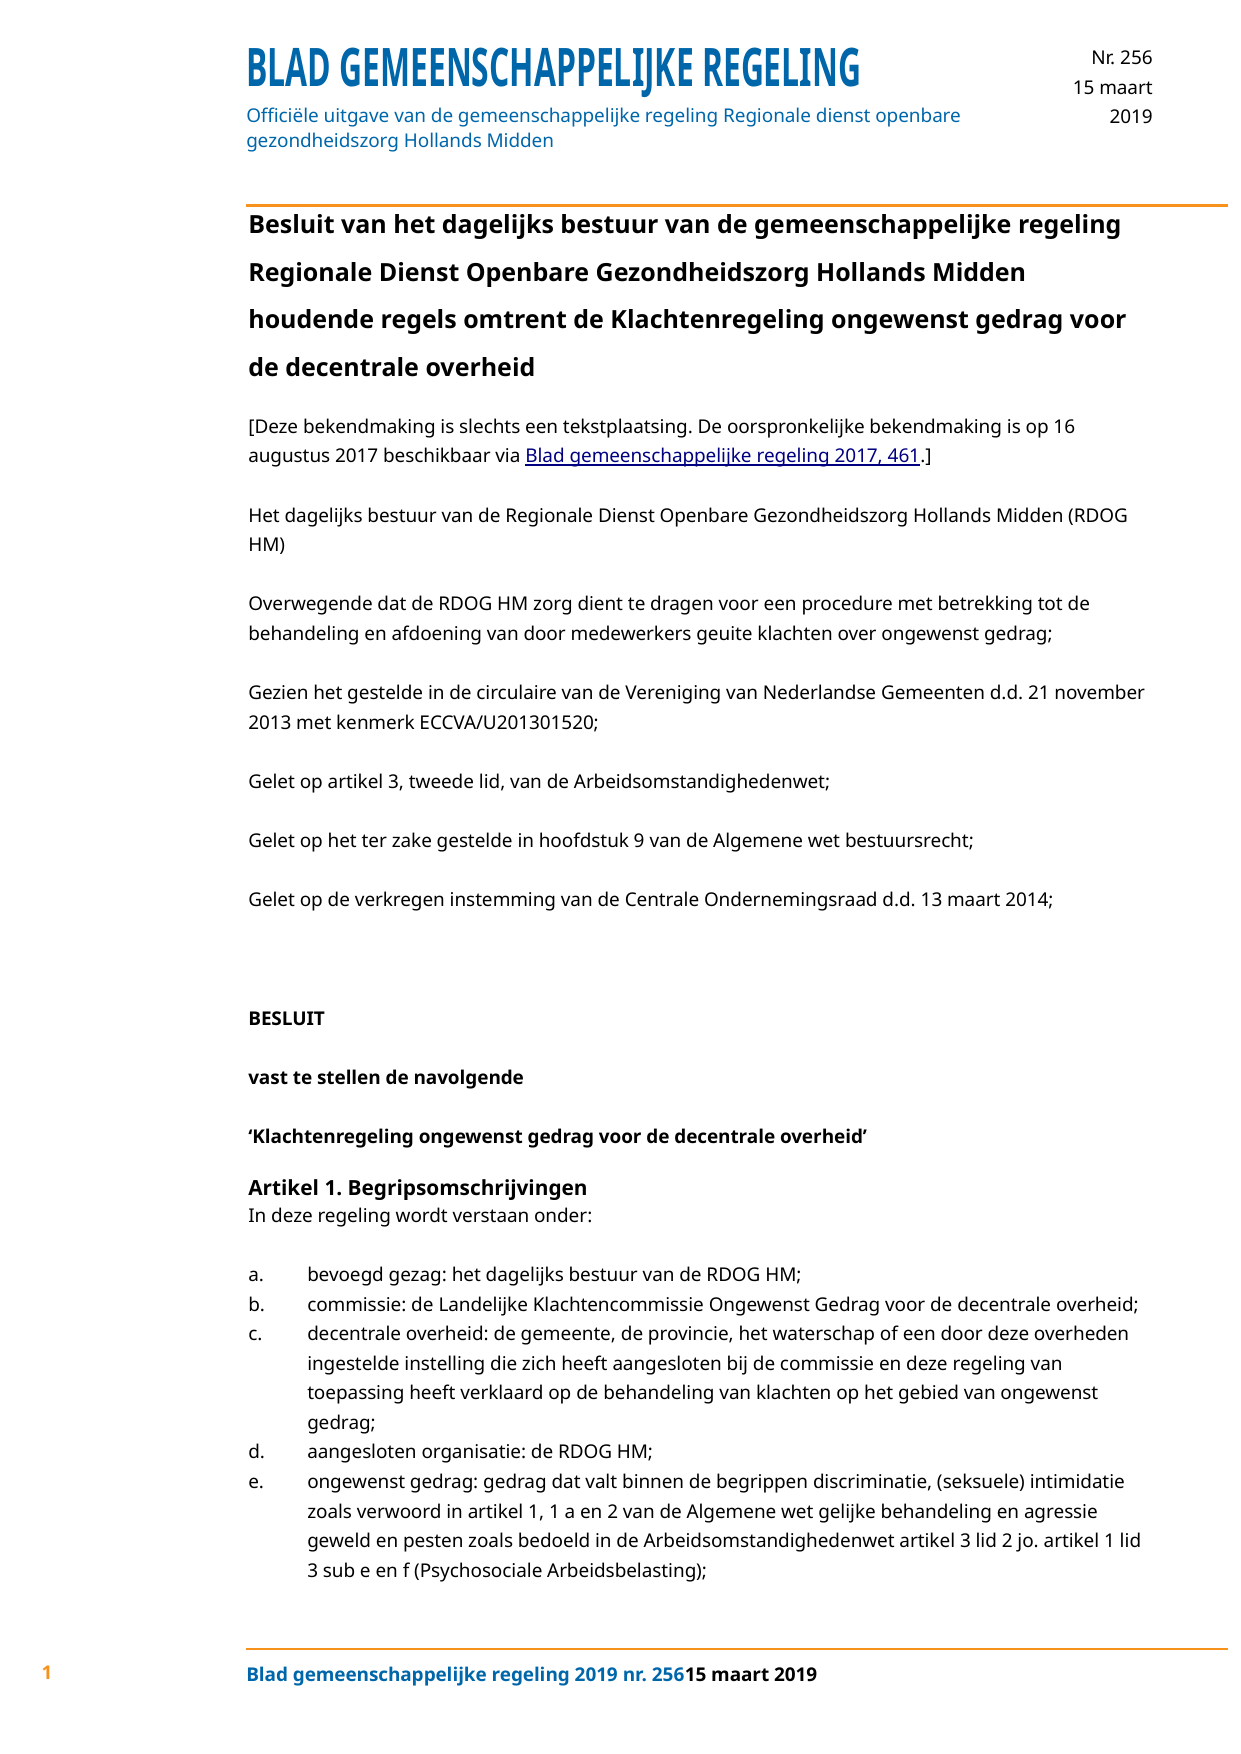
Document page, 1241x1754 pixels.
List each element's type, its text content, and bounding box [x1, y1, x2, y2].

text Het dagelijks bestuur van de Regionale Dienst Openbare Gezondheidszorg Hollands Midden (RDOG HM) [248, 502, 1152, 557]
text Overwegende dat de RDOG HM zorg dient te dragen voor een procedure met betrekking tot de behandeling en afdoening van door medewerkers geuite klachten over ongewenst gedrag; [248, 591, 1152, 646]
list bevoegd gezag: het dagelijks bestuur van de RDOG HM; [248, 1261, 1152, 1287]
text In deze regeling wordt verstaan onder: [248, 1202, 1152, 1228]
text ‘Klachtenregeling ongewenst gedrag voor de decentrale overheid’ [248, 1123, 1152, 1149]
text vast te stellen de navolgende [248, 1064, 1152, 1090]
text Besluit van het dagelijks bestuur van de gemeenschappelijke regeling Regionale Dienst Openbare Gezondheidszorg Hollands Midden houdende regels omtrent de Klachtenregeling ongewenst gedrag voor de decentrale overheid [248, 207, 1152, 384]
text Gezien het gestelde in de circulaire van de Vereniging van Nederlandse Gemeenten d.d. 21 november 2013 met kenmerk ECCVA/U201301520; [248, 679, 1152, 735]
text Gelet op de verkregen instemming van de Centrale Ondernemingsraad d.d. 13 maart 2014; [248, 886, 1152, 912]
list ongewenst gedrag: gedrag dat valt binnen de begrippen discriminatie, (seksuele) intimidatie zoals verwoord in artikel 1, 1 a en 2 van de Algemene wet gelijke behandeling en agressie geweld en pesten zoals bedoeld in de Arbeidsomstandighedenwet artikel 3 lid 2 jo. artikel 1 lid 3 sub e en f (Psychosociale Arbeidsbelasting); [248, 1468, 1152, 1583]
list decentrale overheid: de gemeente, de provincie, het waterschap of een door deze overheden ingestelde instelling die zich heeft aangesloten bij de commissie en deze regeling van toepassing heeft verklaard op de behandeling van klachten op het gebied van ongewenst gedrag; [248, 1320, 1152, 1435]
list commissie: de Landelijke Klachtencommissie Ongewenst Gedrag voor de decentrale overheid; [248, 1291, 1152, 1316]
text Gelet op het ter zake gestelde in hoofdstuk 9 van de Algemene wet bestuursrecht; [248, 827, 1152, 853]
text BESLUIT [248, 1005, 1152, 1031]
list aangesloten organisatie: de RDOG HM; [248, 1439, 1152, 1464]
picture [41, 47, 231, 172]
text Artikel 1. Begripsomschrijvingen [248, 1173, 1152, 1202]
text Gelet op artikel 3, tweede lid, van de Arbeidsomstandighedenwet; [248, 768, 1152, 794]
text [Deze bekendmaking is slechts een tekstplaatsing. De oorspronkelijke bekendmaking is op 16 augustus 2017 beschikbaar via Blad gemeenschappelijke regeling 2017, 461.] [248, 413, 1152, 468]
